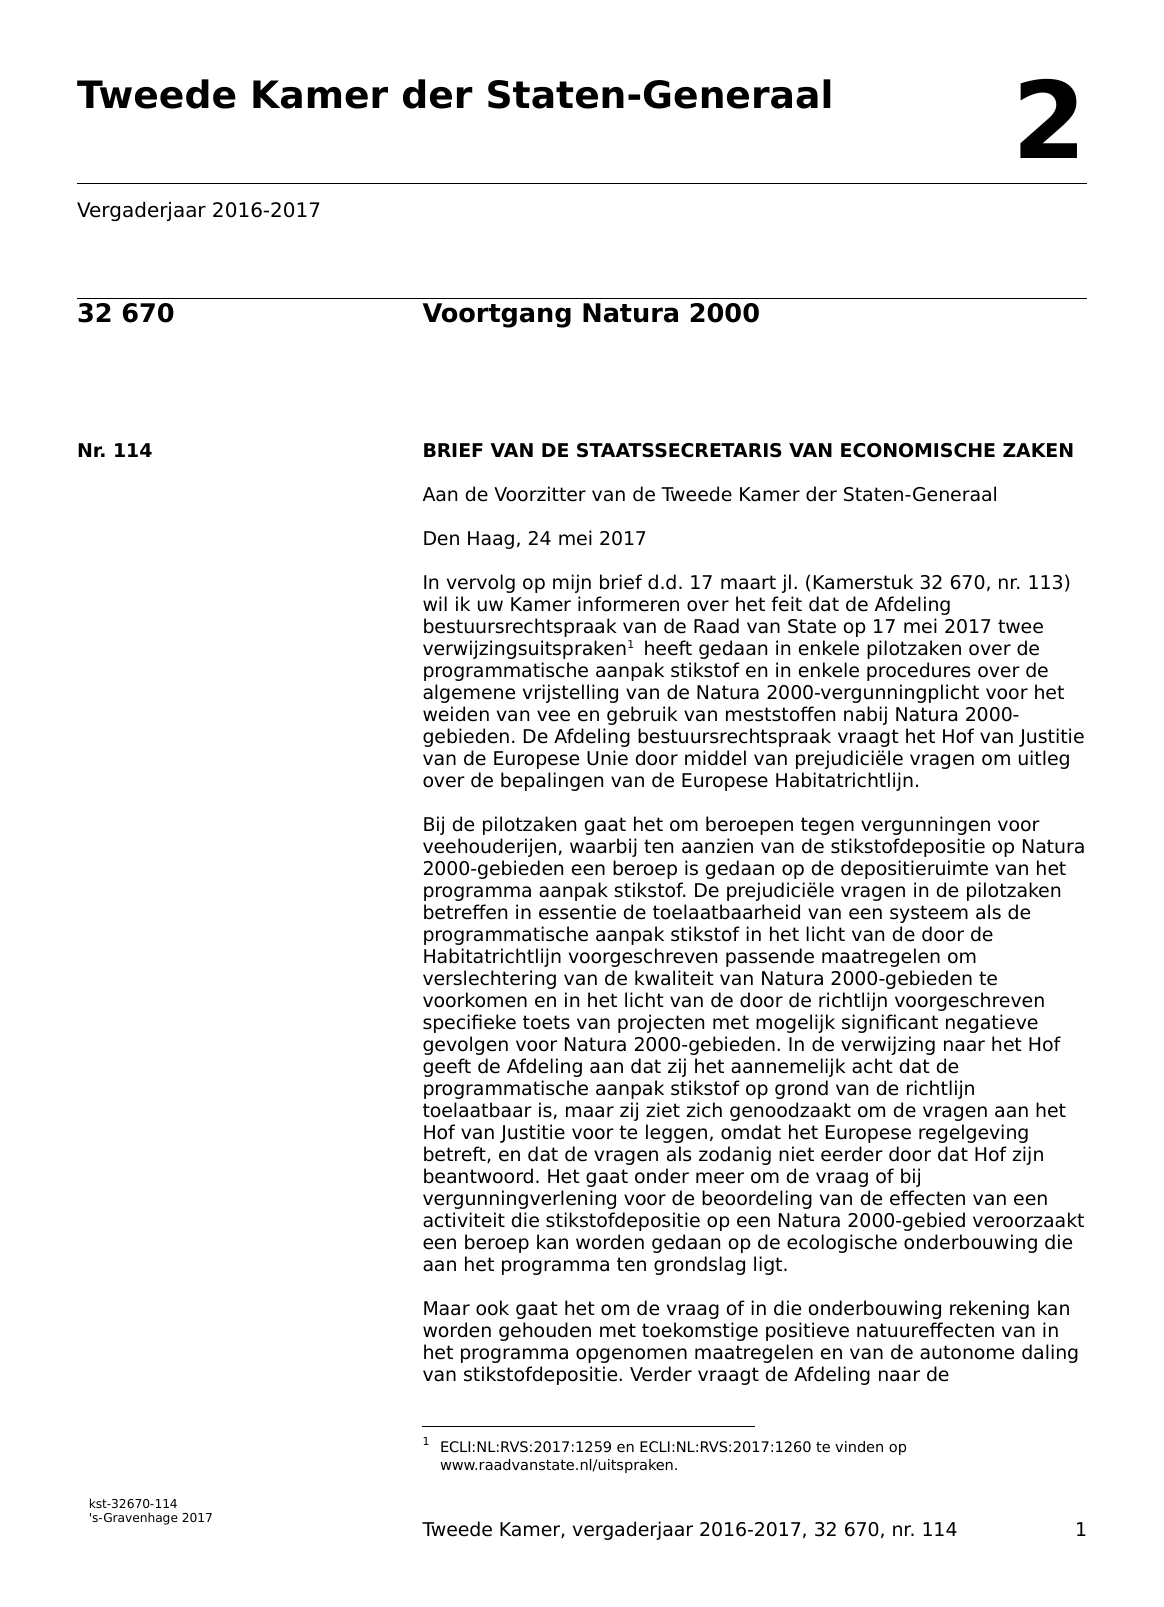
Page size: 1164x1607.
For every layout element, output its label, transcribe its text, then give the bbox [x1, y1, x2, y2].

subtitle 32 670 Voortgang Natura 2000 [77, 299, 1087, 329]
text Bij de pilotzaken gaat het om beroepen tegen vergunningen voor veehouderijen, waarbij ten aanzien van de stikstofdepositie op Natura 2000-gebieden een beroep is gedaan op de depositieruimte van het programma aanpak stikstof. De prejudiciële vragen in de pilotzaken betreffen in essentie de toelaatbaarheid van een systeem als de programmatische aanpak stikstof in het licht van de door de Habitatrichtlijn voorgeschreven passende maatregelen om verslechtering van de kwaliteit van Natura 2000-gebieden te voorkomen en in het licht van de door de richtlijn voorgeschreven specifieke toets van projecten met mogelijk significant negatieve gevolgen voor Natura 2000-gebieden. In de verwijzing naar het Hof geeft de Afdeling aan dat zij het aannemelijk acht dat de programmatische aanpak stikstof op grond van de richtlijn toelaatbaar is, maar zij ziet zich genoodzaakt om de vragen aan het Hof van Justitie voor te leggen, omdat het Europese regelgeving betreft, en dat de vragen als zodanig niet eerder door dat Hof zijn beantwoord. Het gaat onder meer om de vraag of bij vergunningverlening voor de beoordeling van de effecten van een activiteit die stikstofdepositie op een Natura 2000-gebied veroorzaakt een beroep kan worden gedaan op de ecologische onderbouwing die aan het programma ten grondslag ligt. [422, 814, 1087, 1276]
text Maar ook gaat het om de vraag of in die onderbouwing rekening kan worden gehouden met toekomstige positieve natuureffecten van in het programma opgenomen maatregelen en van de autonome daling van stikstofdepositie. Verder vraagt de Afdeling naar de [422, 1298, 1087, 1386]
text 's-Gravenhage 2017 [88, 1511, 323, 1525]
subtitle Nr. 114 BRIEF VAN DE STAATSSECRETARIS VAN ECONOMISCHE ZAKEN [77, 440, 1087, 462]
table_header Tweede Kamer der Staten-Generaal [77, 59, 886, 183]
table_header 2 [886, 59, 1087, 183]
text Aan de Voorzitter van de Tweede Kamer der Staten-Generaal [422, 484, 1087, 506]
text kst-32670-114 [88, 1497, 323, 1511]
text In vervolg op mijn brief d.d. 17 maart jl. (Kamerstuk 32 670, nr. 113) wil ik uw Kamer informeren over het feit dat de Afdeling bestuursrechtspraak van de Raad van State op 17 mei 2017 twee verwijzingsuitspraken heeft gedaan in enkele pilotzaken over de programmatische aanpak stikstof en in enkele procedures over de algemene vrijstelling van de Natura 2000-vergunningplicht voor het weiden van vee en gebruik van meststoffen nabij Natura 2000-gebieden. De Afdeling bestuursrechtspraak vraagt het Hof van Justitie van de Europese Unie door middel van prejudiciële vragen om uitleg over de bepalingen van de Europese Habitatrichtlijn. [422, 572, 1087, 792]
table_cell Vergaderjaar 2016-2017 [77, 184, 1087, 298]
text ECLI:NL:RVS:2017:1259 en ECLI:NL:RVS:2017:1260 te vinden op www.raadvanstate.nl/uitspraken. [422, 1435, 1087, 1474]
text Den Haag, 24 mei 2017 [422, 528, 1087, 550]
